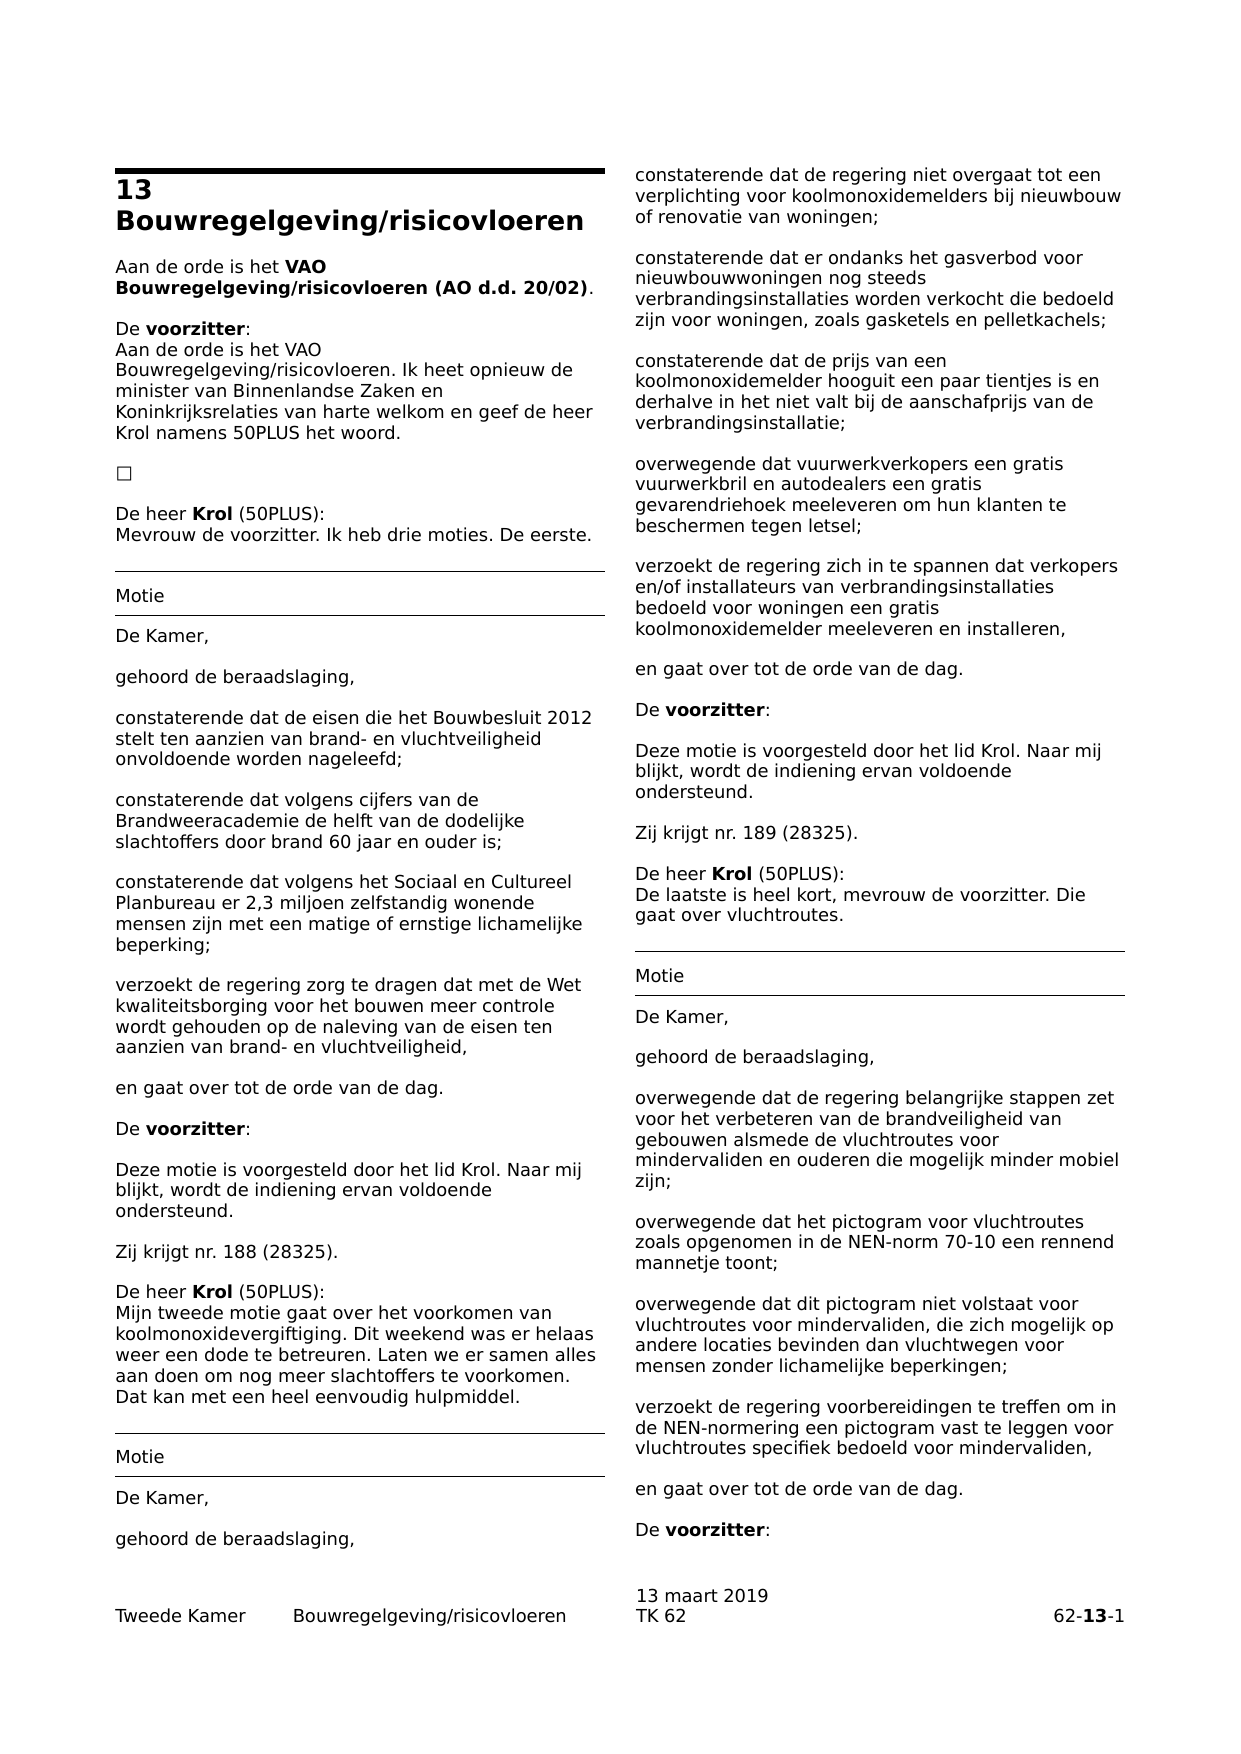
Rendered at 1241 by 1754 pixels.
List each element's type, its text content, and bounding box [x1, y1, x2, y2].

text De heer Krol (50PLUS): [115, 504, 605, 525]
text en gaat over tot de orde van de dag. [635, 1479, 1125, 1500]
text Aan de orde is het VAO Bouwregelgeving/risicovloeren (AO d.d. 20/02). [115, 257, 605, 298]
text en gaat over tot de orde van de dag. [115, 1078, 605, 1099]
text constaterende dat de prijs van een koolmonoxidemelder hooguit een paar tientjes is en derhalve in het niet valt bij de aanschafprijs van de verbrandingsinstallatie; [635, 350, 1125, 433]
text Mijn tweede motie gaat over het voorkomen van koolmonoxidevergiftiging. Dit weekend was er helaas weer een dode te betreuren. Laten we er samen alles aan doen om nog meer slachtoffers te voorkomen. Dat kan met een heel eenvoudig hulpmiddel. [115, 1303, 605, 1407]
text overwegende dat vuurwerkverkopers een gratis vuurwerkbril en autodealers een gratis gevarendriehoek meeleveren om hun klanten te beschermen tegen letsel; [635, 453, 1125, 536]
text Zij krijgt nr. 188 (28325). [115, 1242, 605, 1262]
text verzoekt de regering voorbereidingen te treffen om in de NEN-normering een pictogram vast te leggen voor vluchtroutes specifiek bedoeld voor mindervaliden, [635, 1397, 1125, 1459]
text Motie [635, 966, 1125, 987]
text gehoord de beraadslaging, [635, 1047, 1125, 1068]
text De laatste is heel kort, mevrouw de voorzitter. Die gaat over vluchtroutes. [635, 884, 1125, 926]
text verzoekt de regering zorg te dragen dat met de Wet kwaliteitsborging voor het bouwen meer controle wordt gehouden op de naleving van de eisen ten aanzien van brand- en vluchtveiligheid, [115, 975, 605, 1058]
text constaterende dat de regering niet overgaat tot een verplichting voor koolmonoxidemelders bij nieuwbouw of renovatie van woningen; [635, 165, 1125, 227]
text overwegende dat het pictogram voor vluchtroutes zoals opgenomen in de NEN-norm 70-10 een rennend mannetje toont; [635, 1212, 1125, 1274]
text ⬜ [115, 463, 605, 484]
text constaterende dat de eisen die het Bouwbesluit 2012 stelt ten aanzien van brand- en vluchtveiligheid onvoldoende worden nageleefd; [115, 708, 605, 770]
text overwegende dat dit pictogram niet volstaat voor vluchtroutes voor mindervaliden, die zich mogelijk op andere locaties bevinden dan vluchtwegen voor mensen zonder lichamelijke beperkingen; [635, 1294, 1125, 1377]
text De voorzitter: [115, 1119, 605, 1139]
text en gaat over tot de orde van de dag. [635, 659, 1125, 680]
text Deze motie is voorgesteld door het lid Krol. Naar mij blijkt, wordt de indiening ervan voldoende ondersteund. [635, 741, 1125, 803]
text De voorzitter: [635, 700, 1125, 721]
text De Kamer, [115, 1488, 605, 1509]
text Motie [115, 586, 605, 606]
text gehoord de beraadslaging, [115, 1529, 605, 1549]
title 13 Bouwregelgeving/risicovloeren [115, 174, 605, 237]
text constaterende dat volgens cijfers van de Brandweeracademie de helft van de dodelijke slachtoffers door brand 60 jaar en ouder is; [115, 790, 605, 852]
text constaterende dat er ondanks het gasverbod voor nieuwbouwwoningen nog steeds verbrandingsinstallaties worden verkocht die bedoeld zijn voor woningen, zoals gasketels en pelletkachels; [635, 247, 1125, 330]
text De heer Krol (50PLUS): [115, 1282, 605, 1303]
text Zij krijgt nr. 189 (28325). [635, 823, 1125, 843]
text gehoord de beraadslaging, [115, 667, 605, 688]
text verzoekt de regering zich in te spannen dat verkopers en/of installateurs van verbrandingsinstallaties bedoeld voor woningen een gratis koolmonoxidemelder meeleveren en installeren, [635, 556, 1125, 639]
text constaterende dat volgens het Sociaal en Cultureel Planbureau er 2,3 miljoen zelfstandig wonende mensen zijn met een matige of ernstige lichamelijke beperking; [115, 872, 605, 955]
text De Kamer, [635, 1007, 1125, 1027]
text Aan de orde is het VAO Bouwregelgeving/risicovloeren. Ik heet opnieuw de minister van Binnenlandse Zaken en Koninkrijksrelaties van harte welkom en geef de heer Krol namens 50PLUS het woord. [115, 339, 605, 443]
text Deze motie is voorgesteld door het lid Krol. Naar mij blijkt, wordt de indiening ervan voldoende ondersteund. [115, 1159, 605, 1222]
text De heer Krol (50PLUS): [635, 863, 1125, 884]
text overwegende dat de regering belangrijke stappen zet voor het verbeteren van de brandveiligheid van gebouwen alsmede de vluchtroutes voor mindervaliden en ouderen die mogelijk minder mobiel zijn; [635, 1088, 1125, 1192]
text Motie [115, 1447, 605, 1468]
text De voorzitter: [635, 1520, 1125, 1540]
text De voorzitter: [115, 318, 605, 339]
text Mevrouw de voorzitter. Ik heb drie moties. De eerste. [115, 525, 605, 546]
text De Kamer, [115, 626, 605, 647]
